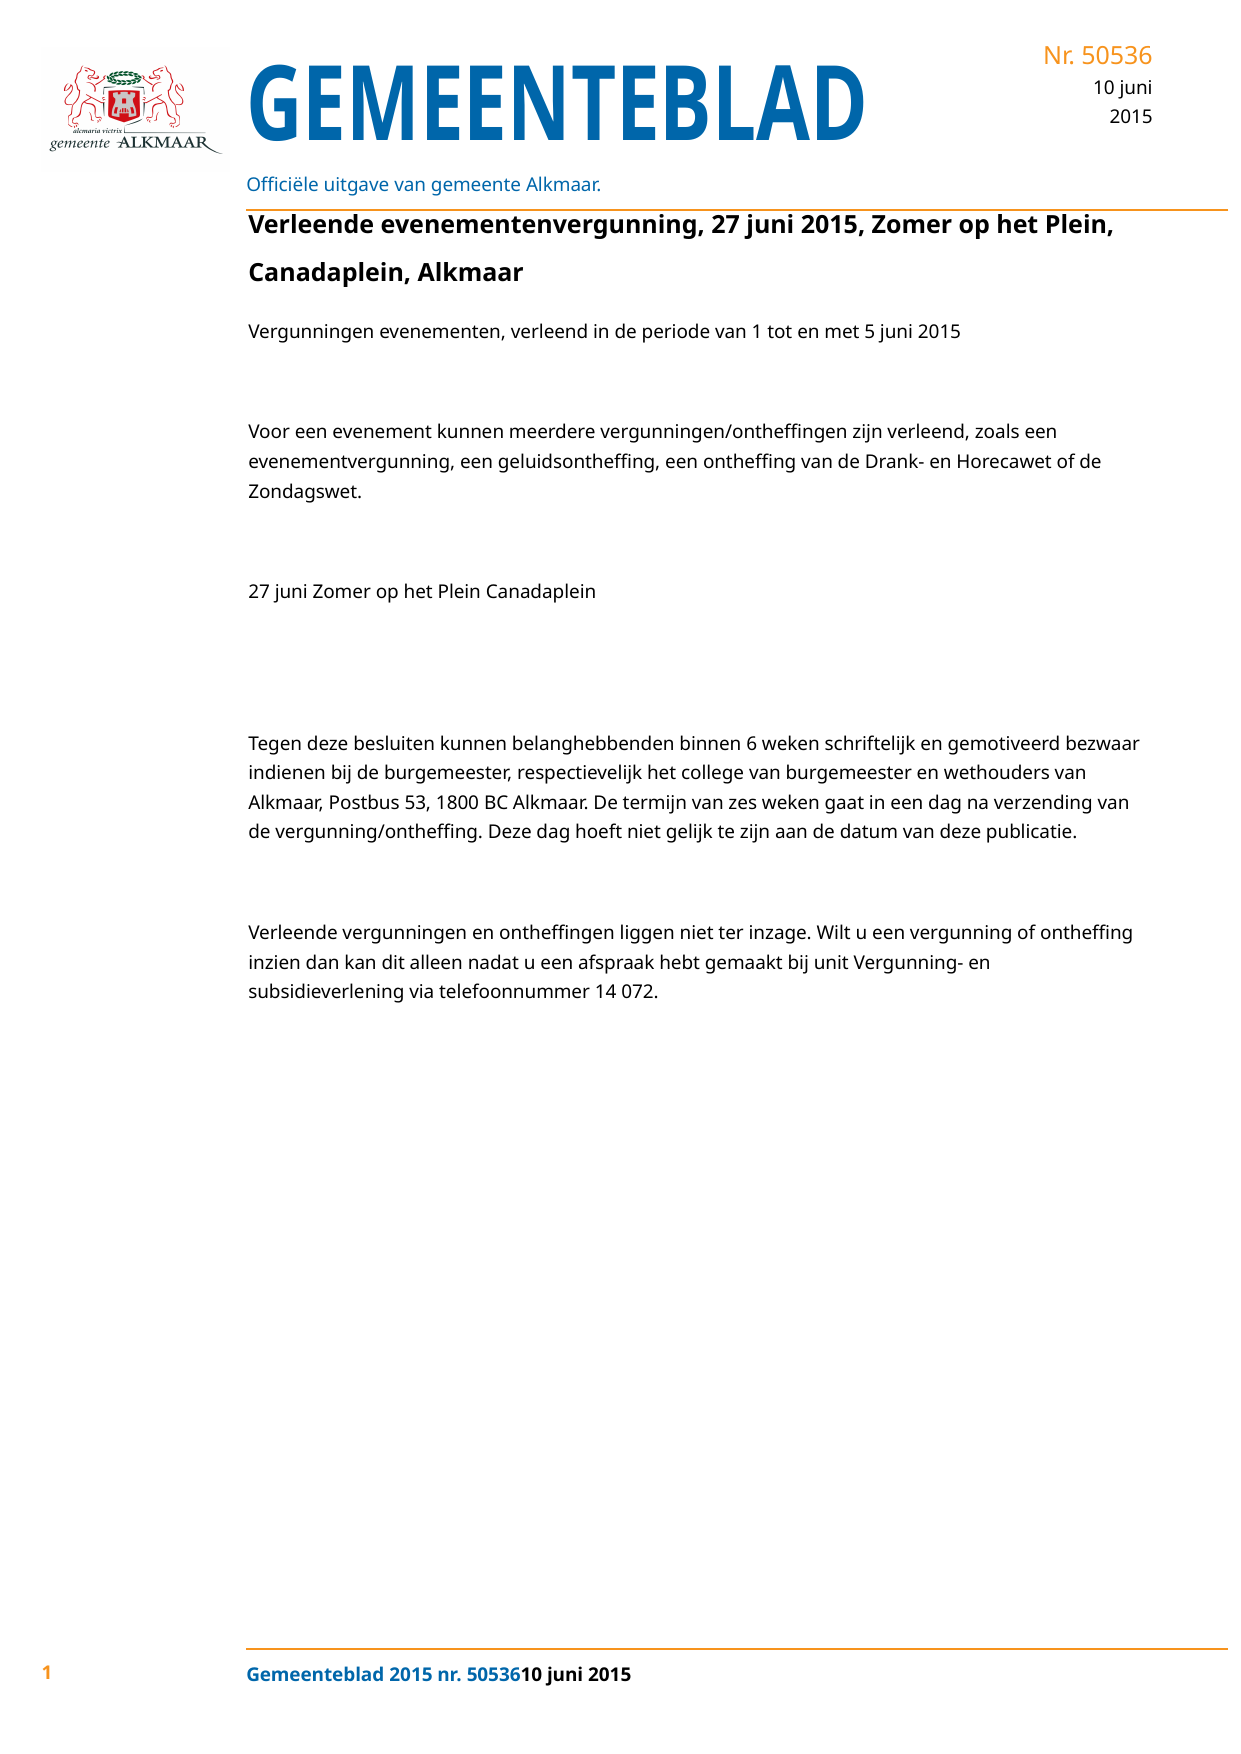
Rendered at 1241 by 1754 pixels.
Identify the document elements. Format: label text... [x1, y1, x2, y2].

text Voor een evenement kunnen meerdere vergunningen/ontheffingen zijn verleend, zoals een evenementvergunning, een geluidsontheffing, een ontheffing van de Drank- en Horecawet of de Zondagswet. [248, 419, 1152, 504]
text Vergunningen evenementen, verleend in de periode van 1 tot en met 5 juni 2015 [248, 318, 1152, 344]
text 27 juni Zomer op het Plein Canadaplein [248, 579, 1152, 604]
text Tegen deze besluiten kunnen belanghebbenden binnen 6 weken schriftelijk en gemotiveerd bezwaar indienen bij de burgemeester, respectievelijk het college van burgemeester en wethouders van Alkmaar, Postbus 53, 1800 BC Alkmaar. De termijn van zes weken gaat in een dag na verzending van de vergunning/ontheffing. Deze dag hoeft niet gelijk te zijn aan de datum van deze publicatie. [248, 730, 1152, 844]
picture [41, 47, 231, 172]
text Verleende evenementenvergunning, 27 juni 2015, Zomer op het Plein, Canadaplein, Alkmaar [248, 211, 1152, 288]
text Verleende vergunningen en ontheffingen liggen niet ter inzage. Wilt u een vergunning of ontheffing inzien dan kan dit alleen nadat u een afspraak hebt gemaakt bij unit Vergunning- en subsidieverlening via telefoonnummer 14 072. [248, 919, 1152, 1004]
